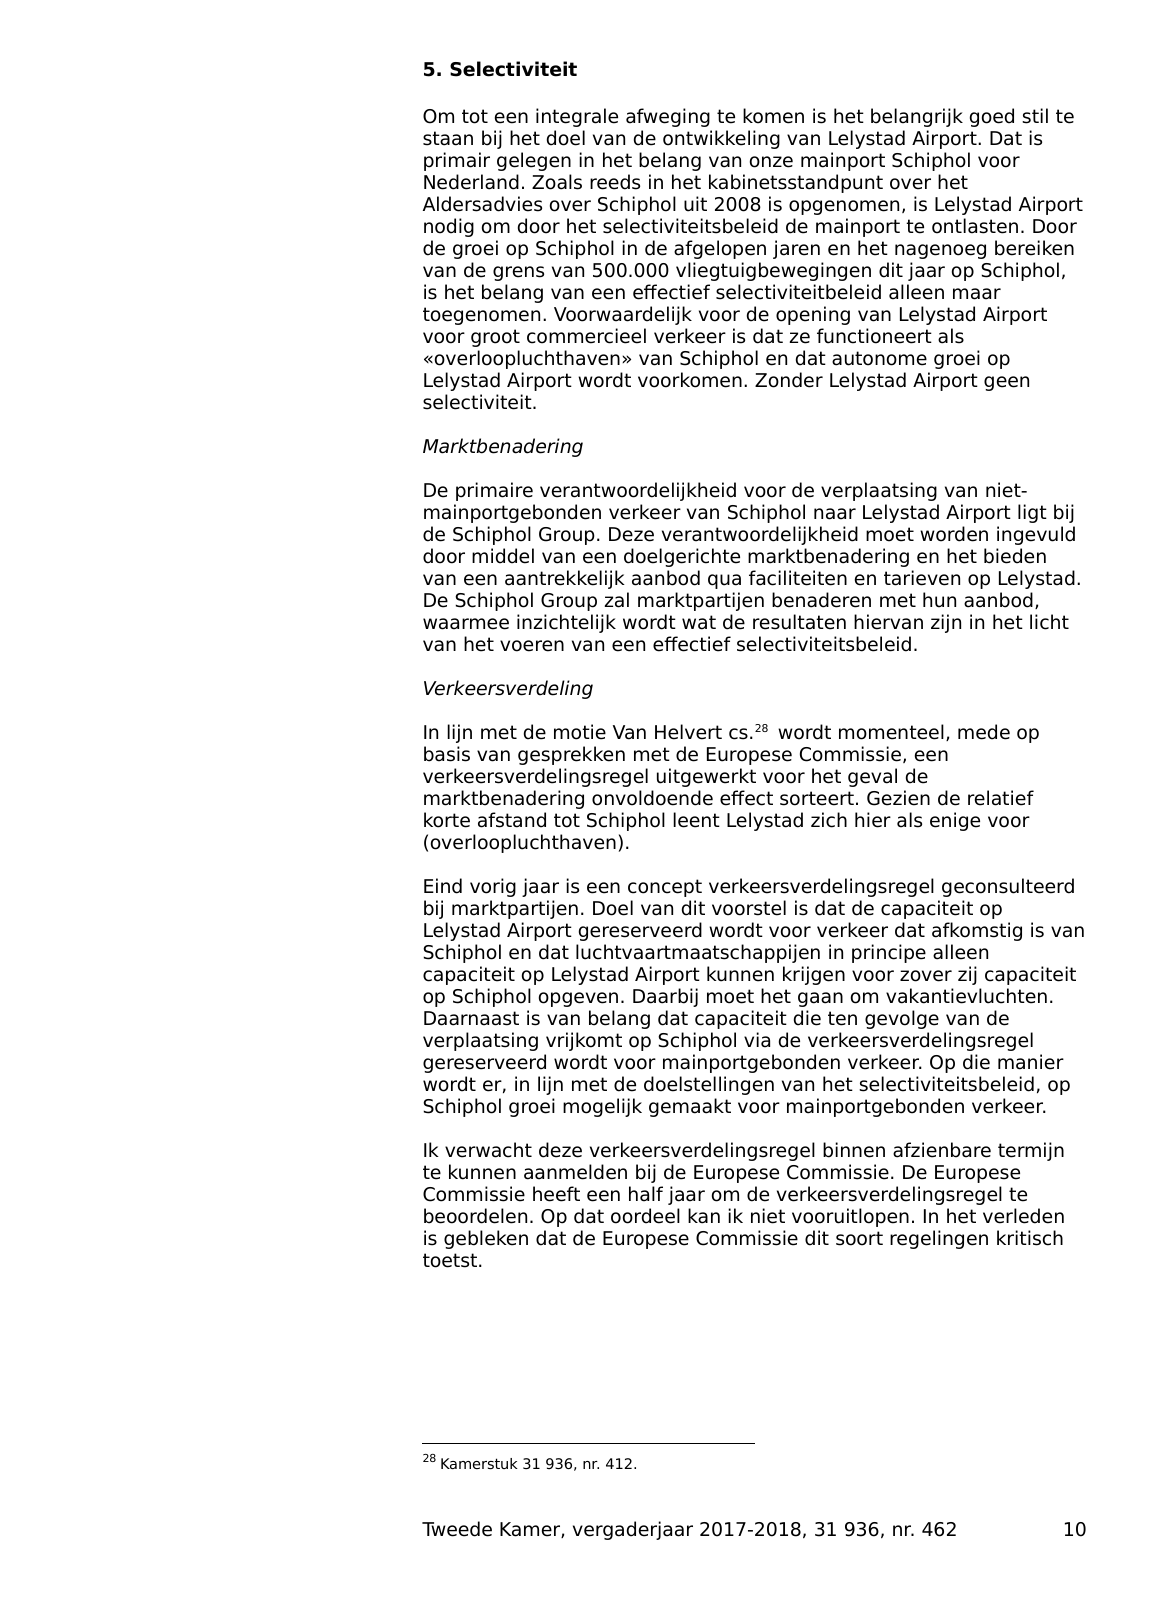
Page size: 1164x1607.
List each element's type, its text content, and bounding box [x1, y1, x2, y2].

text Om tot een integrale afweging te komen is het belangrijk goed stil te staan bij het doel van de ontwikkeling van Lelystad Airport. Dat is primair gelegen in het belang van onze mainport Schiphol voor Nederland. Zoals reeds in het kabinetsstandpunt over het Aldersadvies over Schiphol uit 2008 is opgenomen, is Lelystad Airport nodig om door het selectiviteitsbeleid de mainport te ontlasten. Door de groei op Schiphol in de afgelopen jaren en het nagenoeg bereiken van de grens van 500.000 vliegtuigbewegingen dit jaar op Schiphol, is het belang van een effectief selectiviteitbeleid alleen maar toegenomen. Voorwaardelijk voor de opening van Lelystad Airport voor groot commercieel verkeer is dat ze functioneert als «overloopluchthaven» van Schiphol en dat autonome groei op Lelystad Airport wordt voorkomen. Zonder Lelystad Airport geen selectiviteit. [422, 106, 1087, 414]
text In lijn met de motie Van Helvert cs. wordt momenteel, mede op basis van gesprekken met de Europese Commissie, een verkeersverdelingsregel uitgewerkt voor het geval de marktbenadering onvoldoende effect sorteert. Gezien de relatief korte afstand tot Schiphol leent Lelystad zich hier als enige voor (overloopluchthaven). [422, 722, 1087, 854]
text Eind vorig jaar is een concept verkeersverdelingsregel geconsulteerd bij marktpartijen. Doel van dit voorstel is dat de capaciteit op Lelystad Airport gereserveerd wordt voor verkeer dat afkomstig is van Schiphol en dat luchtvaartmaatschappijen in principe alleen capaciteit op Lelystad Airport kunnen krijgen voor zover zij capaciteit op Schiphol opgeven. Daarbij moet het gaan om vakantievluchten. Daarnaast is van belang dat capaciteit die ten gevolge van de verplaatsing vrijkomt op Schiphol via de verkeersverdelingsregel gereserveerd wordt voor mainportgebonden verkeer. Op die manier wordt er, in lijn met de doelstellingen van het selectiviteitsbeleid, op Schiphol groei mogelijk gemaakt voor mainportgebonden verkeer. [422, 876, 1087, 1118]
subtitle Marktbenadering [422, 436, 1087, 458]
text Kamerstuk 31 936, nr. 412. [422, 1452, 1087, 1474]
subtitle Verkeersverdeling [422, 678, 1087, 700]
text Ik verwacht deze verkeersverdelingsregel binnen afzienbare termijn te kunnen aanmelden bij de Europese Commissie. De Europese Commissie heeft een half jaar om de verkeersverdelingsregel te beoordelen. Op dat oordeel kan ik niet vooruitlopen. In het verleden is gebleken dat de Europese Commissie dit soort regelingen kritisch toetst. [422, 1140, 1087, 1272]
text De primaire verantwoordelijkheid voor de verplaatsing van niet-mainportgebonden verkeer van Schiphol naar Lelystad Airport ligt bij de Schiphol Group. Deze verantwoordelijkheid moet worden ingevuld door middel van een doelgerichte marktbenadering en het bieden van een aantrekkelijk aanbod qua faciliteiten en tarieven op Lelystad. De Schiphol Group zal marktpartijen benaderen met hun aanbod, waarmee inzichtelijk wordt wat de resultaten hiervan zijn in het licht van het voeren van een effectief selectiviteitsbeleid. [422, 480, 1087, 656]
subtitle 5. Selectiviteit [422, 59, 1087, 81]
